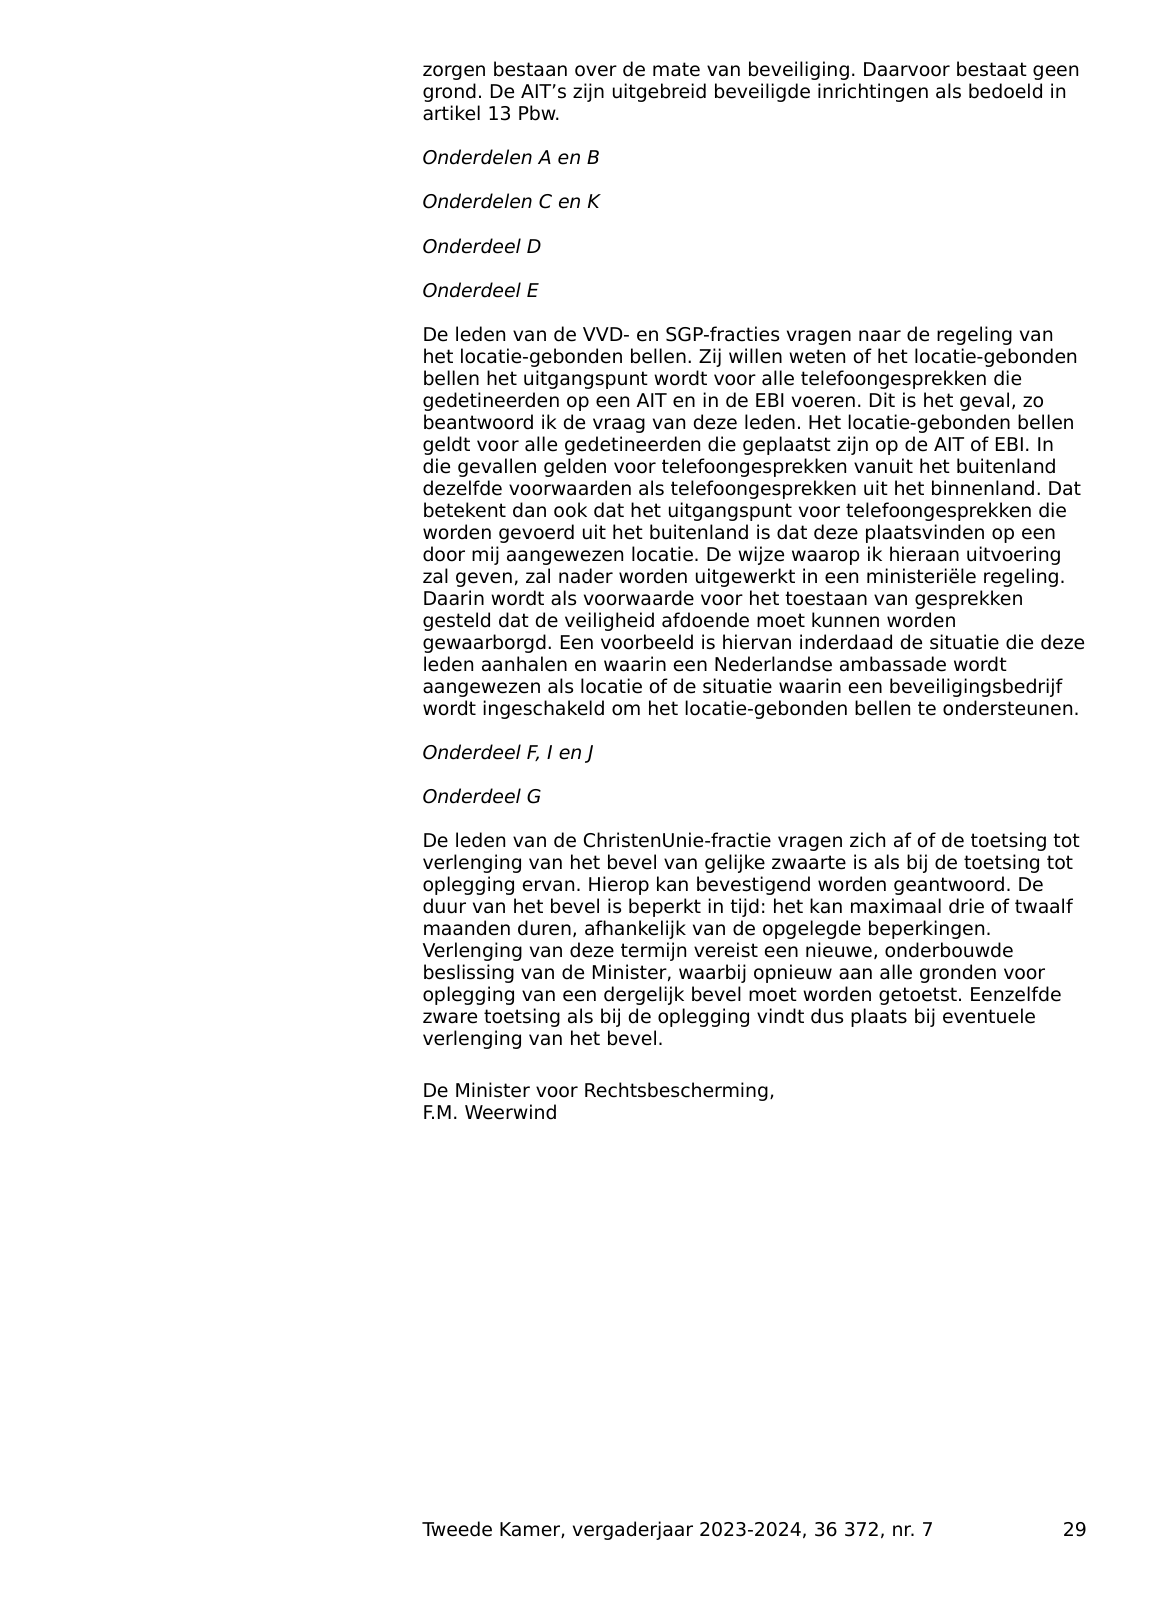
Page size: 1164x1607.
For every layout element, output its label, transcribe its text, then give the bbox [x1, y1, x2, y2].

subtitle Onderdeel D [422, 236, 1087, 257]
text De leden van de ChristenUnie-fractie vragen zich af of de toetsing tot verlenging van het bevel van gelijke zwaarte is als bij de toetsing tot oplegging ervan. Hierop kan bevestigend worden geantwoord. De duur van het bevel is beperkt in tijd: het kan maximaal drie of twaalf maanden duren, afhankelijk van de opgelegde beperkingen. Verlenging van deze termijn vereist een nieuwe, onderbouwde beslissing van de Minister, waarbij opnieuw aan alle gronden voor oplegging van een dergelijk bevel moet worden getoetst. Eenzelfde zware toetsing als bij de oplegging vindt dus plaats bij eventuele verlenging van het bevel. [422, 830, 1087, 1050]
subtitle Onderdelen A en B [422, 147, 1087, 169]
subtitle Onderdeel F, I en J [422, 742, 1087, 764]
text De leden van de VVD- en SGP-fracties vragen naar de regeling van het locatie-gebonden bellen. Zij willen weten of het locatie-gebonden bellen het uitgangspunt wordt voor alle telefoongesprekken die gedetineerden op een AIT en in de EBI voeren. Dit is het geval, zo beantwoord ik de vraag van deze leden. Het locatie-gebonden bellen geldt voor alle gedetineerden die geplaatst zijn op de AIT of EBI. In die gevallen gelden voor telefoongesprekken vanuit het buitenland dezelfde voorwaarden als telefoongesprekken uit het binnenland. Dat betekent dan ook dat het uitgangspunt voor telefoongesprekken die worden gevoerd uit het buitenland is dat deze plaatsvinden op een door mij aangewezen locatie. De wijze waarop ik hieraan uitvoering zal geven, zal nader worden uitgewerkt in een ministeriële regeling. Daarin wordt als voorwaarde voor het toestaan van gesprekken gesteld dat de veiligheid afdoende moet kunnen worden gewaarborgd. Een voorbeeld is hiervan inderdaad de situatie die deze leden aanhalen en waarin een Nederlandse ambassade wordt aangewezen als locatie of de situatie waarin een beveiligingsbedrijf wordt ingeschakeld om het locatie-gebonden bellen te ondersteunen. [422, 324, 1087, 719]
text zorgen bestaan over de mate van beveiliging. Daarvoor bestaat geen grond. De AIT’s zijn uitgebreid beveiligde inrichtingen als bedoeld in artikel 13 Pbw. [422, 59, 1087, 125]
subtitle Onderdeel E [422, 280, 1087, 302]
subtitle Onderdeel G [422, 786, 1087, 808]
text De Minister voor Rechtsbescherming, F.M. Weerwind [422, 1080, 1087, 1124]
subtitle Onderdelen C en K [422, 191, 1087, 213]
